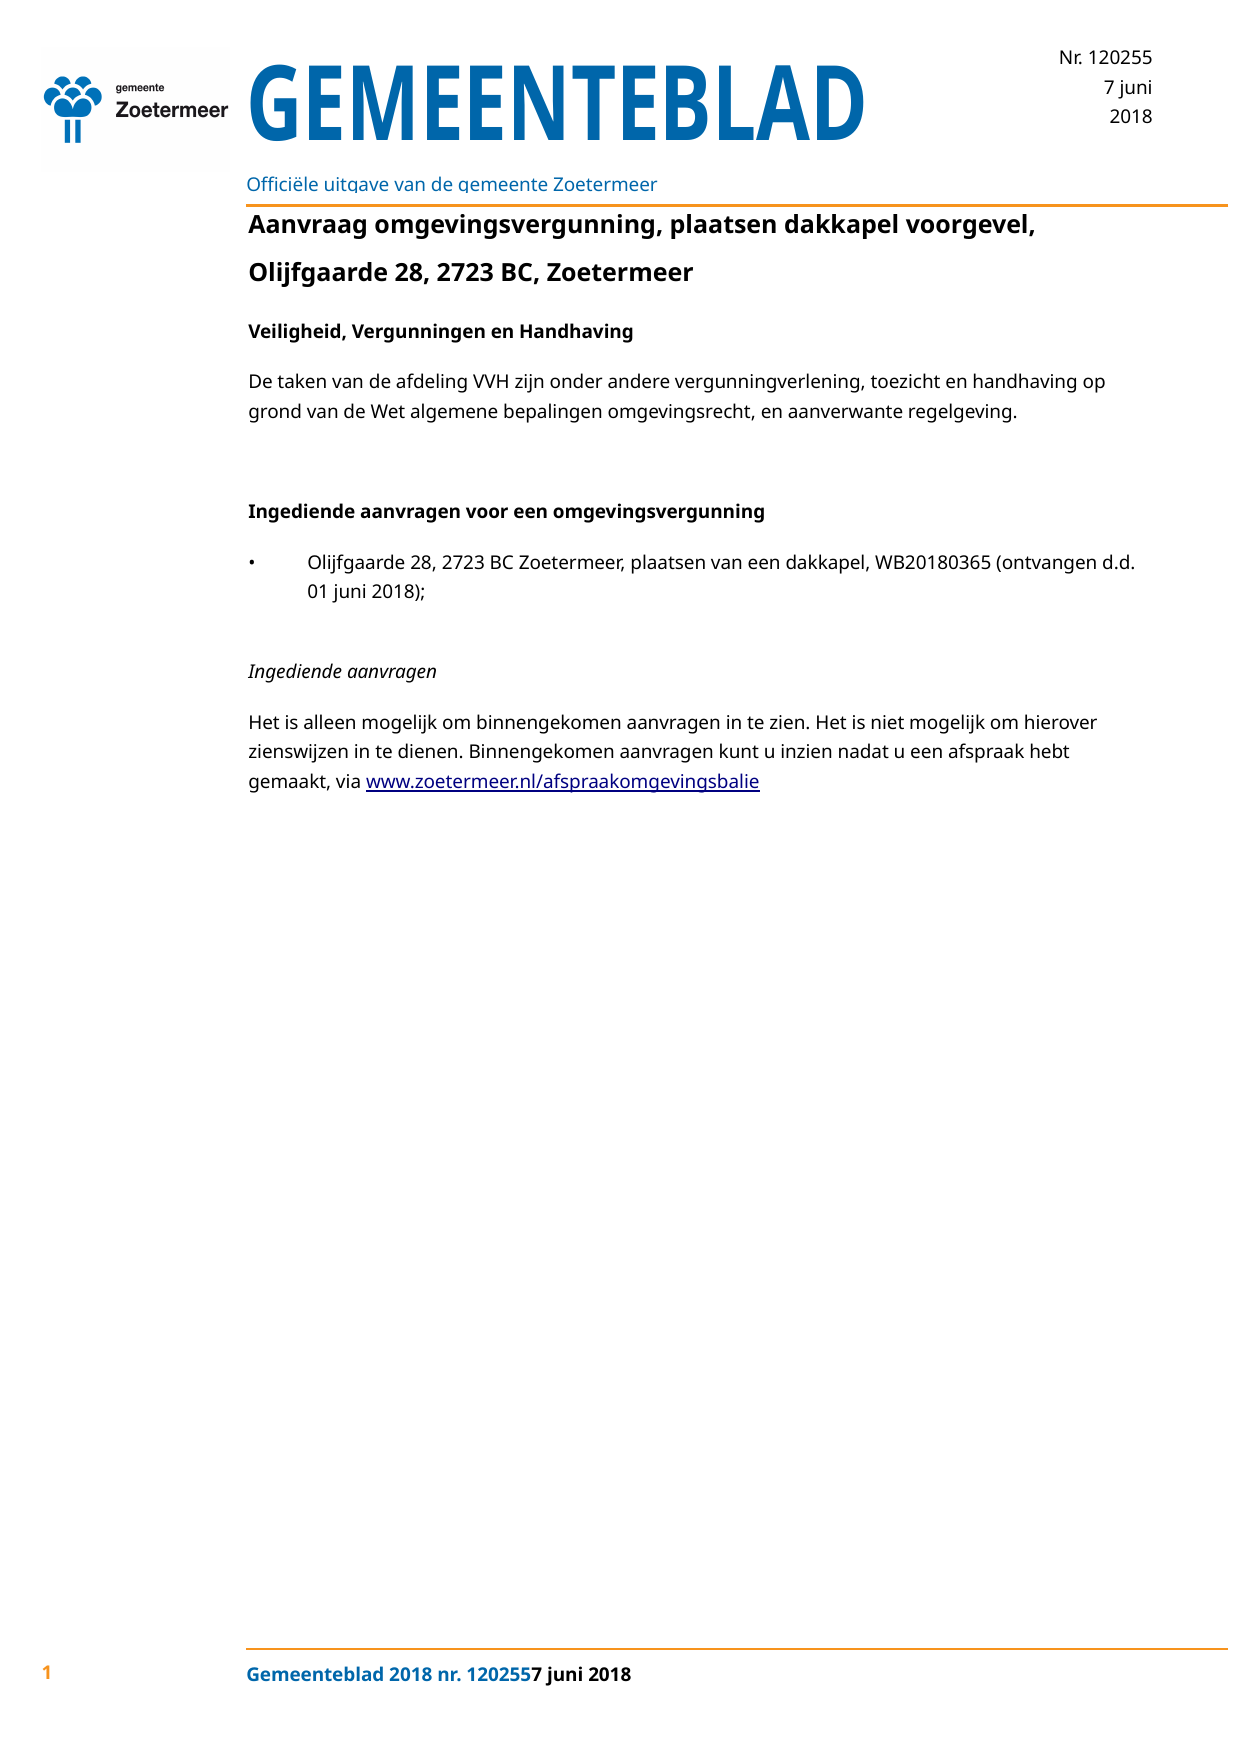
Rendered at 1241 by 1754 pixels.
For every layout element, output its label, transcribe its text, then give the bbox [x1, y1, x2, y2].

list Olijfgaarde 28, 2723 BC Zoetermeer, plaatsen van een dakkapel, WB20180365 (ontvangen d.d. 01 juni 2018); [248, 549, 1152, 604]
text De taken van de afdeling VVH zijn onder andere vergunningverlening, toezicht en handhaving op grond van de Wet algemene bepalingen omgevingsrecht, en aanverwante regelgeving. [248, 368, 1152, 424]
text Veiligheid, Vergunningen en Handhaving [248, 318, 1152, 344]
text Het is alleen mogelijk om binnengekomen aanvragen in te zien. Het is niet mogelijk om hierover zienswijzen in te dienen. Binnengekomen aanvragen kunt u inzien nadat u een afspraak hebt gemaakt, via www.zoetermeer.nl/afspraakomgevingsbalie [248, 709, 1152, 794]
picture [41, 47, 231, 172]
text Aanvraag omgevingsvergunning, plaatsen dakkapel voorgevel, Olijfgaarde 28, 2723 BC, Zoetermeer [248, 207, 1152, 288]
text Ingediende aanvragen [248, 659, 1152, 684]
text Ingediende aanvragen voor een omgevingsvergunning [248, 499, 1152, 524]
